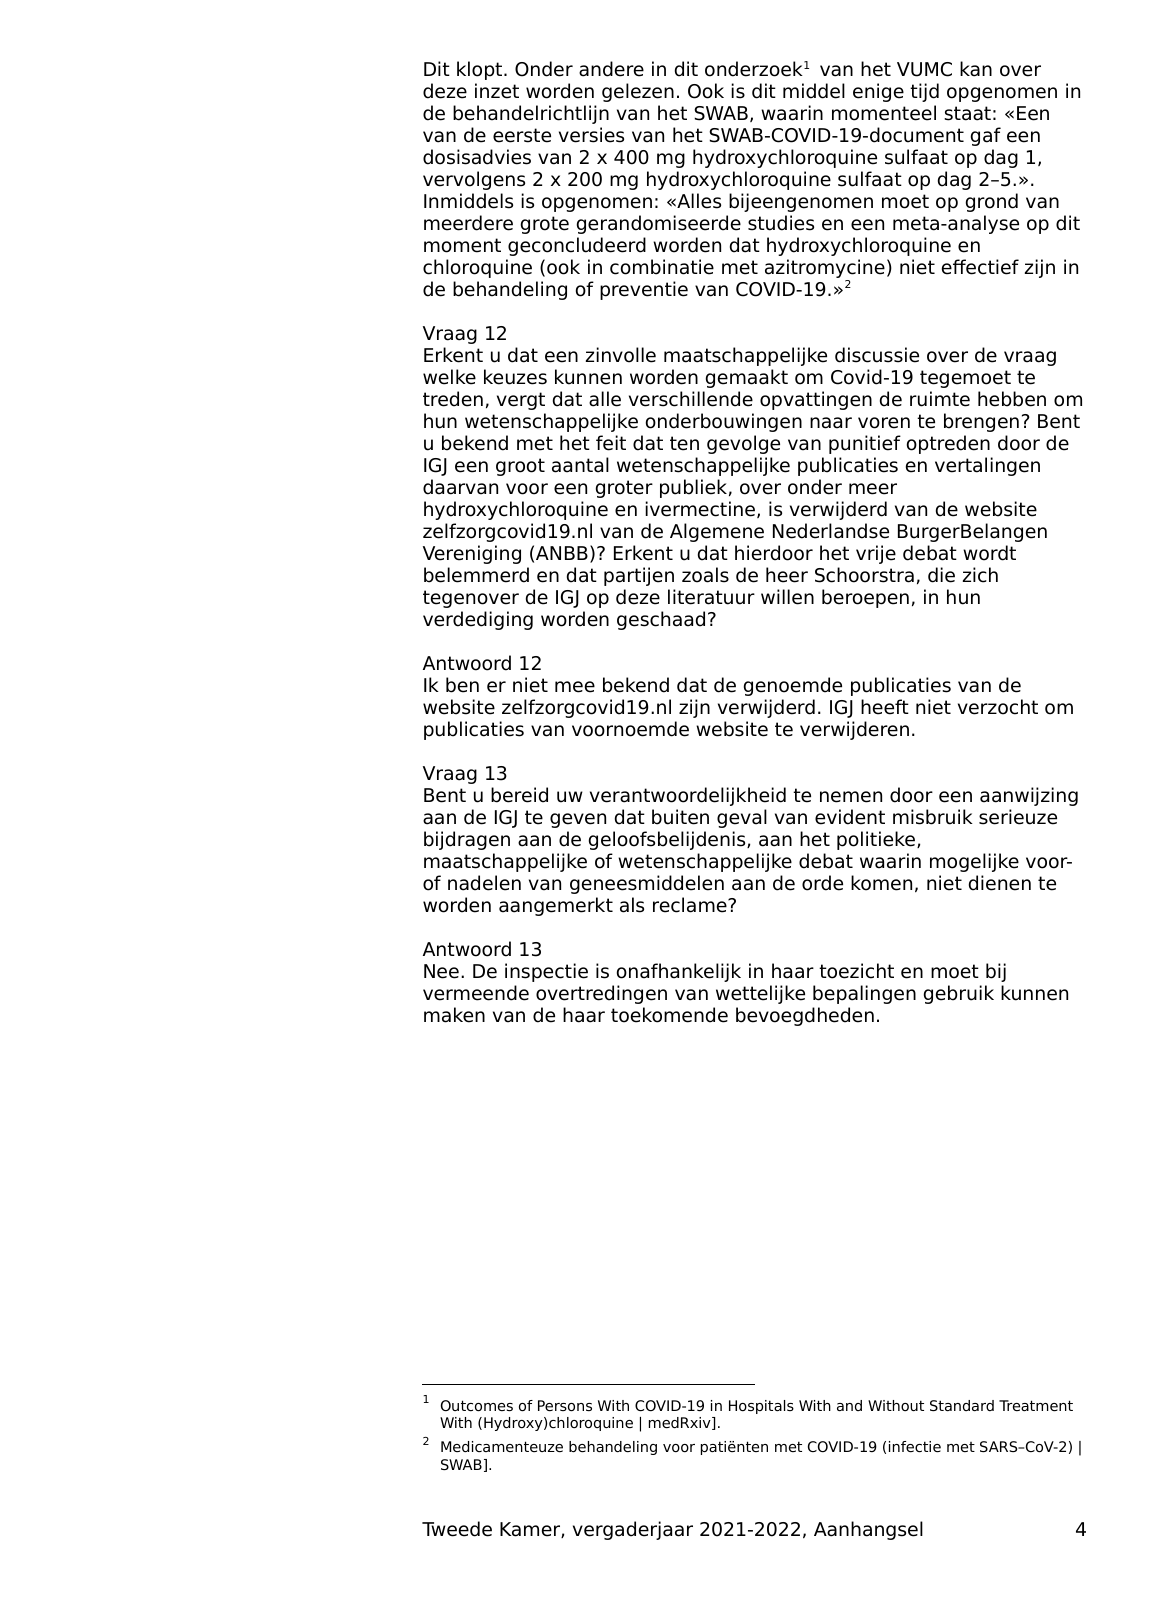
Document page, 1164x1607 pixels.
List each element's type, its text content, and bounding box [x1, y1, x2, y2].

text Antwoord 12 [422, 653, 1087, 675]
text Dit klopt. Onder andere in dit onderzoek van het VUMC kan over deze inzet worden gelezen. Ook is dit middel enige tijd opgenomen in de behandelrichtlijn van het SWAB, waarin momenteel staat: «Een van de eerste versies van het SWAB-COVID-19-document gaf een dosisadvies van 2 x 400 mg hydroxychloroquine sulfaat op dag 1, vervolgens 2 x 200 mg hydroxychloroquine sulfaat op dag 2–5.». Inmiddels is opgenomen: «Alles bijeengenomen moet op grond van meerdere grote gerandomiseerde studies en een meta-analyse op dit moment geconcludeerd worden dat hydroxychloroquine en chloroquine (ook in combinatie met azitromycine) niet effectief zijn in de behandeling of preventie van COVID-19.» [422, 59, 1087, 301]
text Vraag 13 [422, 763, 1087, 785]
text Ik ben er niet mee bekend dat de genoemde publicaties van de website zelfzorgcovid19.nl zijn verwijderd. IGJ heeft niet verzocht om publicaties van voornoemde website te verwijderen. [422, 675, 1087, 741]
text Bent u bereid uw verantwoordelijkheid te nemen door een aanwijzing aan de IGJ te geven dat buiten geval van evident misbruik serieuze bijdragen aan de geloofsbelijdenis, aan het politieke, maatschappelijke of wetenschappelijke debat waarin mogelijke voor- of nadelen van geneesmiddelen aan de orde komen, niet dienen te worden aangemerkt als reclame? [422, 785, 1087, 917]
text Outcomes of Persons With COVID-19 in Hospitals With and Without Standard Treatment With (Hydroxy)chloroquine | medRxiv]. [422, 1393, 1087, 1432]
text Medicamenteuze behandeling voor patiënten met COVID-19 (infectie met SARS–CoV-2) | SWAB]. [422, 1435, 1087, 1474]
text Erkent u dat een zinvolle maatschappelijke discussie over de vraag welke keuzes kunnen worden gemaakt om Covid-19 tegemoet te treden, vergt dat alle verschillende opvattingen de ruimte hebben om hun wetenschappelijke onderbouwingen naar voren te brengen? Bent u bekend met het feit dat ten gevolge van punitief optreden door de IGJ een groot aantal wetenschappelijke publicaties en vertalingen daarvan voor een groter publiek, over onder meer hydroxychloroquine en ivermectine, is verwijderd van de website zelfzorgcovid19.nl van de Algemene Nederlandse BurgerBelangen Vereniging (ANBB)? Erkent u dat hierdoor het vrije debat wordt belemmerd en dat partijen zoals de heer Schoorstra, die zich tegenover de IGJ op deze literatuur willen beroepen, in hun verdediging worden geschaad? [422, 345, 1087, 631]
text Antwoord 13 [422, 939, 1087, 961]
text Nee. De inspectie is onafhankelijk in haar toezicht en moet bij vermeende overtredingen van wettelijke bepalingen gebruik kunnen maken van de haar toekomende bevoegdheden. [422, 961, 1087, 1027]
text Vraag 12 [422, 323, 1087, 345]
